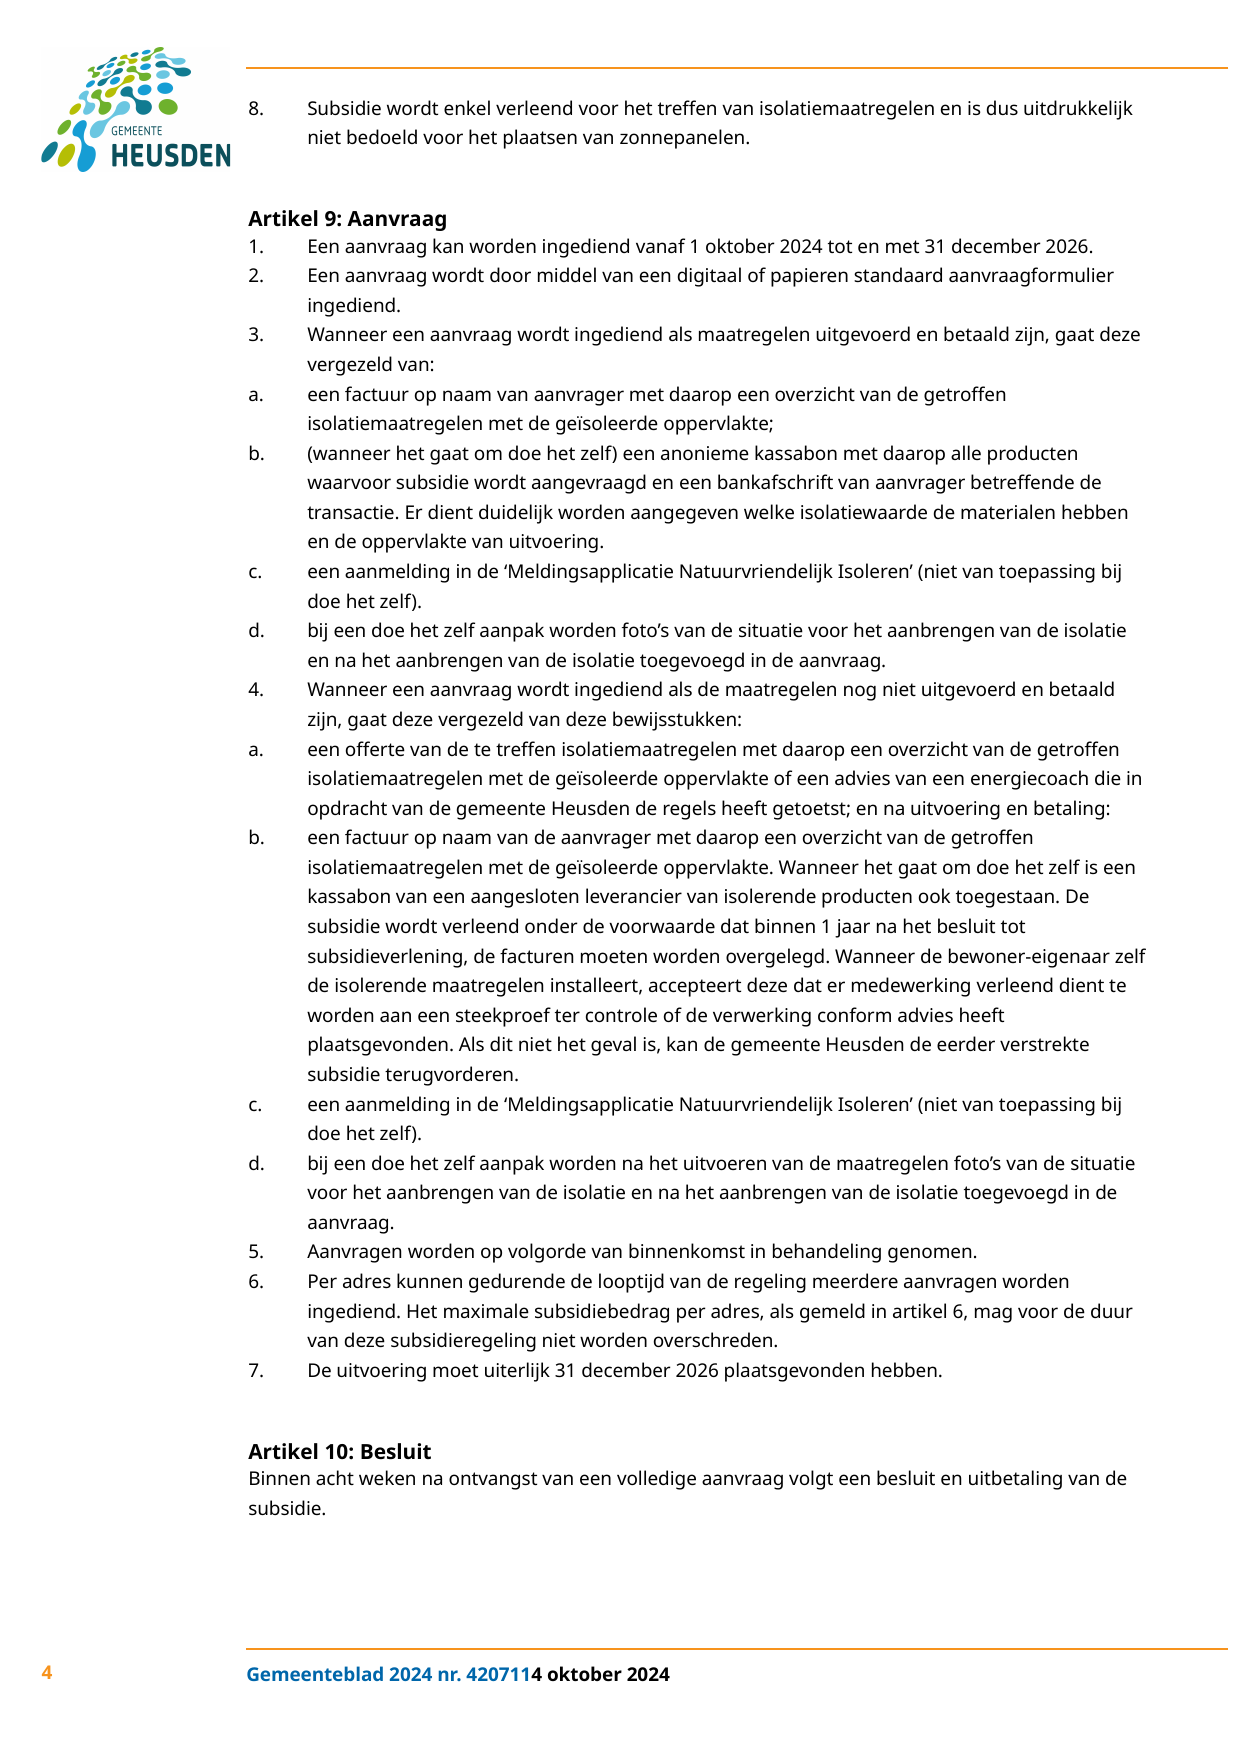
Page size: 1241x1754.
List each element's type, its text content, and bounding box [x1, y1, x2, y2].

list een factuur op naam van de aanvrager met daarop een overzicht van de getroffen isolatiemaatregelen met de geïsoleerde oppervlakte. Wanneer het gaat om doe het zelf is een kassabon van een aangesloten leverancier van isolerende producten ook toegestaan. De subsidie wordt verleend onder de voorwaarde dat binnen 1 jaar na het besluit tot subsidieverlening, de facturen moeten worden overgelegd. Wanneer de bewoner-eigenaar zelf de isolerende maatregelen installeert, accepteert deze dat er medewerking verleend dient te worden aan een steekproef ter controle of de verwerking conform advies heeft plaatsgevonden. Als dit niet het geval is, kan de gemeente Heusden de eerder verstrekte subsidie terugvorderen. [248, 824, 1152, 1087]
list Een aanvraag kan worden ingediend vanaf 1 oktober 2024 tot en met 31 december 2026. [248, 233, 1152, 258]
list (wanneer het gaat om doe het zelf) een anonieme kassabon met daarop alle producten waarvoor subsidie wordt aangevraagd en een bankafschrift van aanvrager betreffende de transactie. Er dient duidelijk worden aangegeven welke isolatiewaarde de materialen hebben en de oppervlakte van uitvoering. [248, 440, 1152, 554]
text Artikel 10: Besluit [248, 1437, 1152, 1465]
list een factuur op naam van aanvrager met daarop een overzicht van de getroffen isolatiemaatregelen met de geïsoleerde oppervlakte; [248, 381, 1152, 436]
text Binnen acht weken na ontvangst van een volledige aanvraag volgt een besluit en uitbetaling van de subsidie. [248, 1465, 1152, 1521]
list Aanvragen worden op volgorde van binnenkomst in behandeling genomen. [248, 1239, 1152, 1264]
list Een aanvraag wordt door middel van een digitaal of papieren standaard aanvraagformulier ingediend. [248, 262, 1152, 318]
list Wanneer een aanvraag wordt ingediend als maatregelen uitgevoerd en betaald zijn, gaat deze vergezeld van: [248, 322, 1152, 377]
list een aanmelding in de ‘Meldingsapplicatie Natuurvriendelijk Isoleren’ (niet van toepassing bij doe het zelf). [248, 558, 1152, 613]
picture [41, 47, 231, 172]
list een offerte van de te treffen isolatiemaatregelen met daarop een overzicht van de getroffen isolatiemaatregelen met de geïsoleerde oppervlakte of een advies van een energiecoach die in opdracht van de gemeente Heusden de regels heeft getoetst; en na uitvoering en betaling: [248, 736, 1152, 821]
list Per adres kunnen gedurende de looptijd van de regeling meerdere aanvragen worden ingediend. Het maximale subsidiebedrag per adres, als gemeld in artikel 6, mag voor de duur van deze subsidieregeling niet worden overschreden. [248, 1268, 1152, 1353]
list bij een doe het zelf aanpak worden na het uitvoeren van de maatregelen foto’s van de situatie voor het aanbrengen van de isolatie en na het aanbrengen van de isolatie toegevoegd in de aanvraag. [248, 1150, 1152, 1235]
list bij een doe het zelf aanpak worden foto’s van de situatie voor het aanbrengen van de isolatie en na het aanbrengen van de isolatie toegevoegd in de aanvraag. [248, 617, 1152, 673]
list Wanneer een aanvraag wordt ingediend als de maatregelen nog niet uitgevoerd en betaald zijn, gaat deze vergezeld van deze bewijsstukken: [248, 677, 1152, 732]
text Artikel 9: Aanvraag [248, 204, 1152, 233]
list De uitvoering moet uiterlijk 31 december 2026 plaatsgevonden hebben. [248, 1357, 1152, 1383]
list Subsidie wordt enkel verleend voor het treffen van isolatiemaatregelen en is dus uitdrukkelijk niet bedoeld voor het plaatsen van zonnepanelen. [248, 95, 1152, 150]
list een aanmelding in de ‘Meldingsapplicatie Natuurvriendelijk Isoleren’ (niet van toepassing bij doe het zelf). [248, 1091, 1152, 1146]
